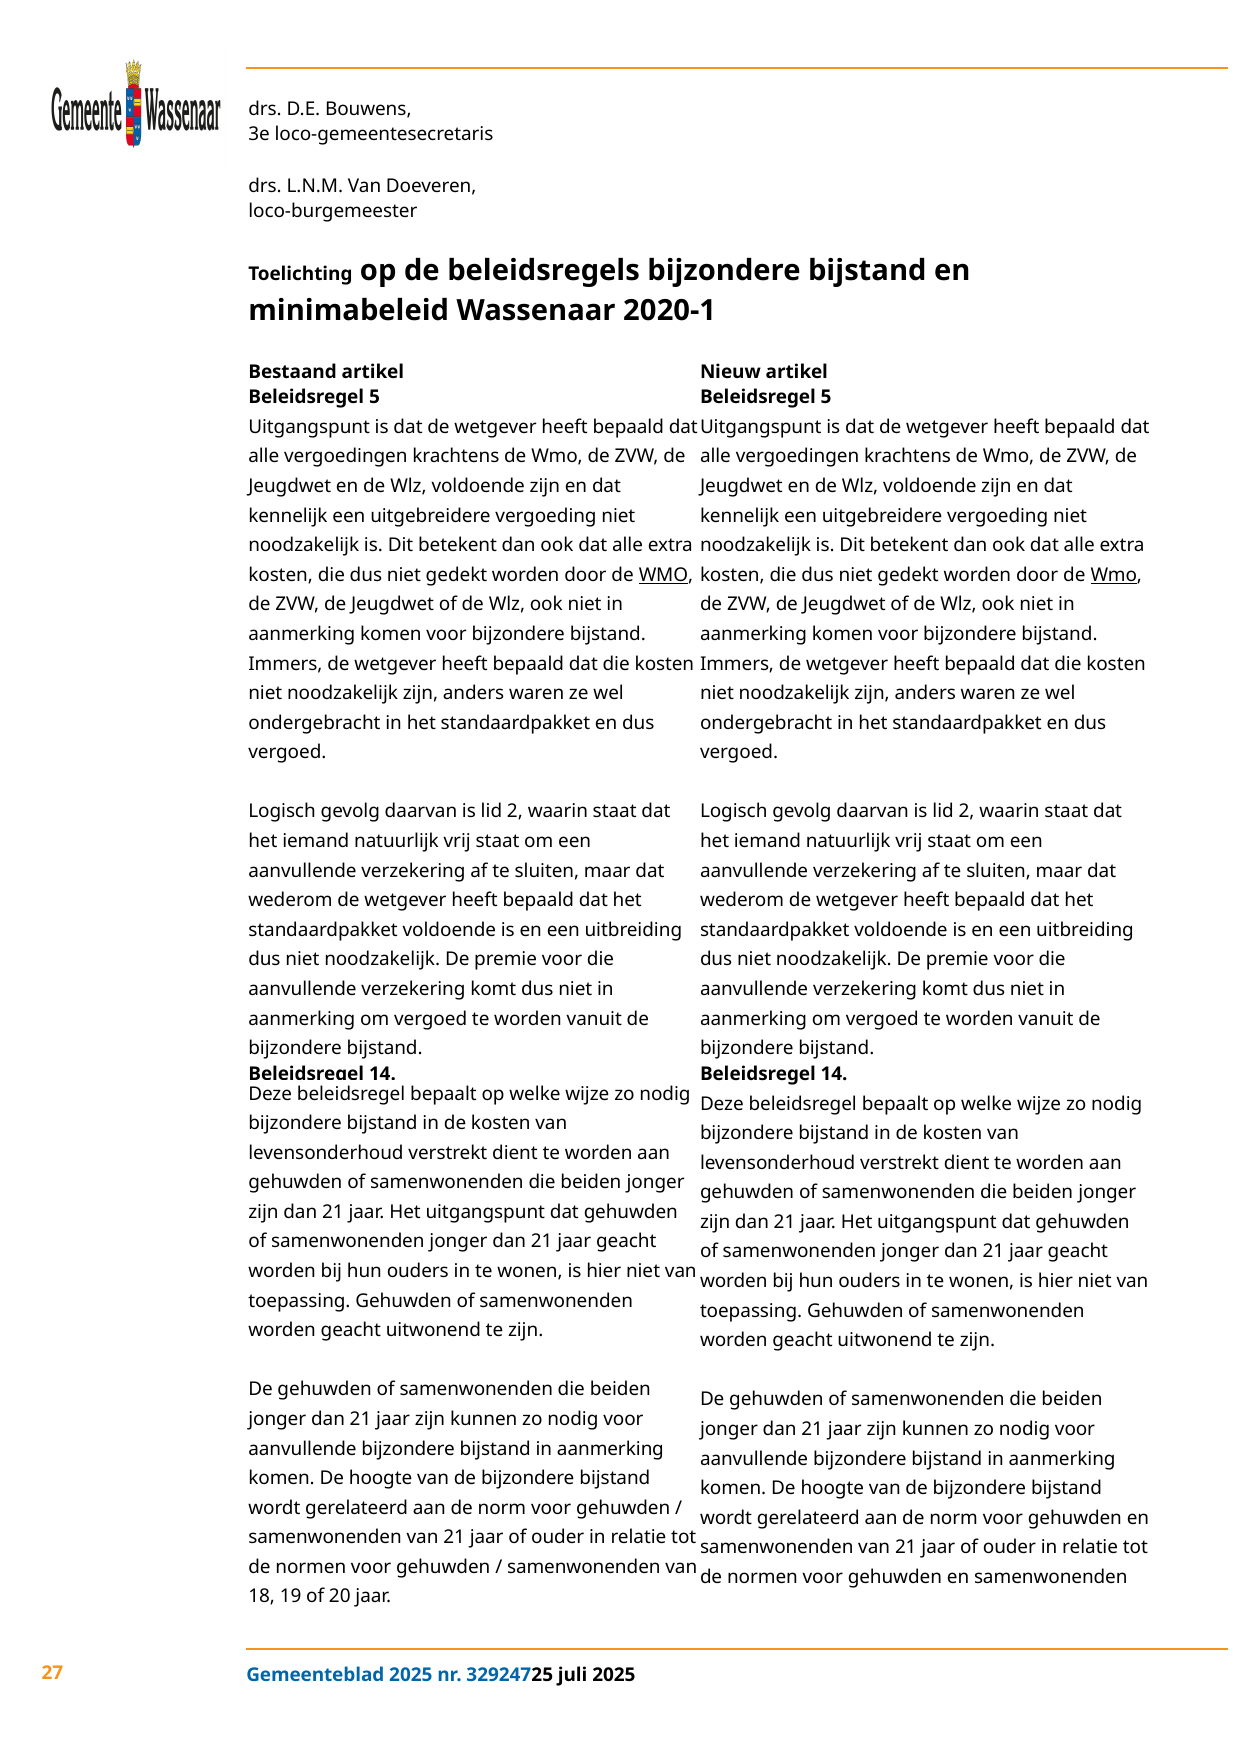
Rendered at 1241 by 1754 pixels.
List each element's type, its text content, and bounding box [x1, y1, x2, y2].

table_cell Beleidsregel 5 Uitgangspunt is dat de wetgever heeft bepaald dat alle vergoedingen krachtens de Wmo, de ZVW, de Jeugdwet en de Wlz, voldoende zijn en dat kennelijk een uitgebreidere vergoeding niet noodzakelijk is. Dit betekent dan ook dat alle extra kosten, die dus niet gedekt worden door de WMO, de ZVW, de Jeugdwet of de Wlz, ook niet in aanmerking komen voor bijzondere bijstand. Immers, de wetgever heeft bepaald dat die kosten niet noodzakelijk zijn, anders waren ze wel ondergebracht in het standaardpakket en dus vergoed. Logisch gevolg daarvan is lid 2, waarin staat dat het iemand natuurlijk vrij staat om een aanvullende verzekering af te sluiten, maar dat wederom de wetgever heeft bepaald dat het standaardpakket voldoende is en een uitbreiding dus niet noodzakelijk. De premie voor die aanvullende verzekering komt dus niet in aanmerking om vergoed te worden vanuit de bijzondere bijstand. [248, 384, 700, 1060]
table_header Nieuw artikel [700, 358, 1152, 383]
table_header Bestaand artikel [248, 358, 700, 383]
table_cell Beleidsregel 14. Deze beleidsregel bepaalt op welke wijze zo nodig bijzondere bijstand in de kosten van levensonderhoud verstrekt dient te worden aan gehuwden of samenwonenden die beiden jonger zijn dan 21 jaar. Het uitgangspunt dat gehuwden of samenwonenden jonger dan 21 jaar geacht worden bij hun ouders in te wonen, is hier niet van toepassing. Gehuwden of samenwonenden worden geacht uitwonend te zijn. De gehuwden of samenwonenden die beiden jonger dan 21 jaar zijn kunnen zo nodig voor aanvullende bijzondere bijstand in aanmerking komen. De hoogte van de bijzondere bijstand wordt gerelateerd aan de norm voor gehuwden en samenwonenden van 21 jaar of ouder in relatie tot de normen voor gehuwden en samenwonenden [700, 1060, 1152, 1608]
text 3e loco-gemeentesecretaris [248, 121, 1152, 146]
table_cell Beleidsregel 14. Deze beleidsregel bepaalt op welke wijze zo nodig bijzondere bijstand in de kosten van levensonderhoud verstrekt dient te worden aan gehuwden of samenwonenden die beiden jonger zijn dan 21 jaar. Het uitgangspunt dat gehuwden of samenwonenden jonger dan 21 jaar geacht worden bij hun ouders in te wonen, is hier niet van toepassing. Gehuwden of samenwonenden worden geacht uitwonend te zijn. De gehuwden of samenwonenden die beiden jonger dan 21 jaar zijn kunnen zo nodig voor aanvullende bijzondere bijstand in aanmerking komen. De hoogte van de bijzondere bijstand wordt gerelateerd aan de norm voor gehuwden / samenwonenden van 21 jaar of ouder in relatie tot de normen voor gehuwden / samenwonenden van 18, 19 of 20 jaar. [248, 1060, 700, 1608]
text drs. L.N.M. Van Doeveren, [248, 172, 1152, 198]
text loco-burgemeester [248, 198, 1152, 223]
text Toelichting op de beleidsregels bijzondere bijstand en minimabeleid Wassenaar 2020-1 [248, 249, 1152, 328]
picture [41, 47, 231, 172]
table_cell Beleidsregel 5 Uitgangspunt is dat de wetgever heeft bepaald dat alle vergoedingen krachtens de Wmo, de ZVW, de Jeugdwet en de Wlz, voldoende zijn en dat kennelijk een uitgebreidere vergoeding niet noodzakelijk is. Dit betekent dan ook dat alle extra kosten, die dus niet gedekt worden door de Wmo, de ZVW, de Jeugdwet of de Wlz, ook niet in aanmerking komen voor bijzondere bijstand. Immers, de wetgever heeft bepaald dat die kosten niet noodzakelijk zijn, anders waren ze wel ondergebracht in het standaardpakket en dus vergoed. Logisch gevolg daarvan is lid 2, waarin staat dat het iemand natuurlijk vrij staat om een aanvullende verzekering af te sluiten, maar dat wederom de wetgever heeft bepaald dat het standaardpakket voldoende is en een uitbreiding dus niet noodzakelijk. De premie voor die aanvullende verzekering komt dus niet in aanmerking om vergoed te worden vanuit de bijzondere bijstand. [700, 384, 1152, 1060]
text drs. D.E. Bouwens, [248, 95, 1152, 121]
